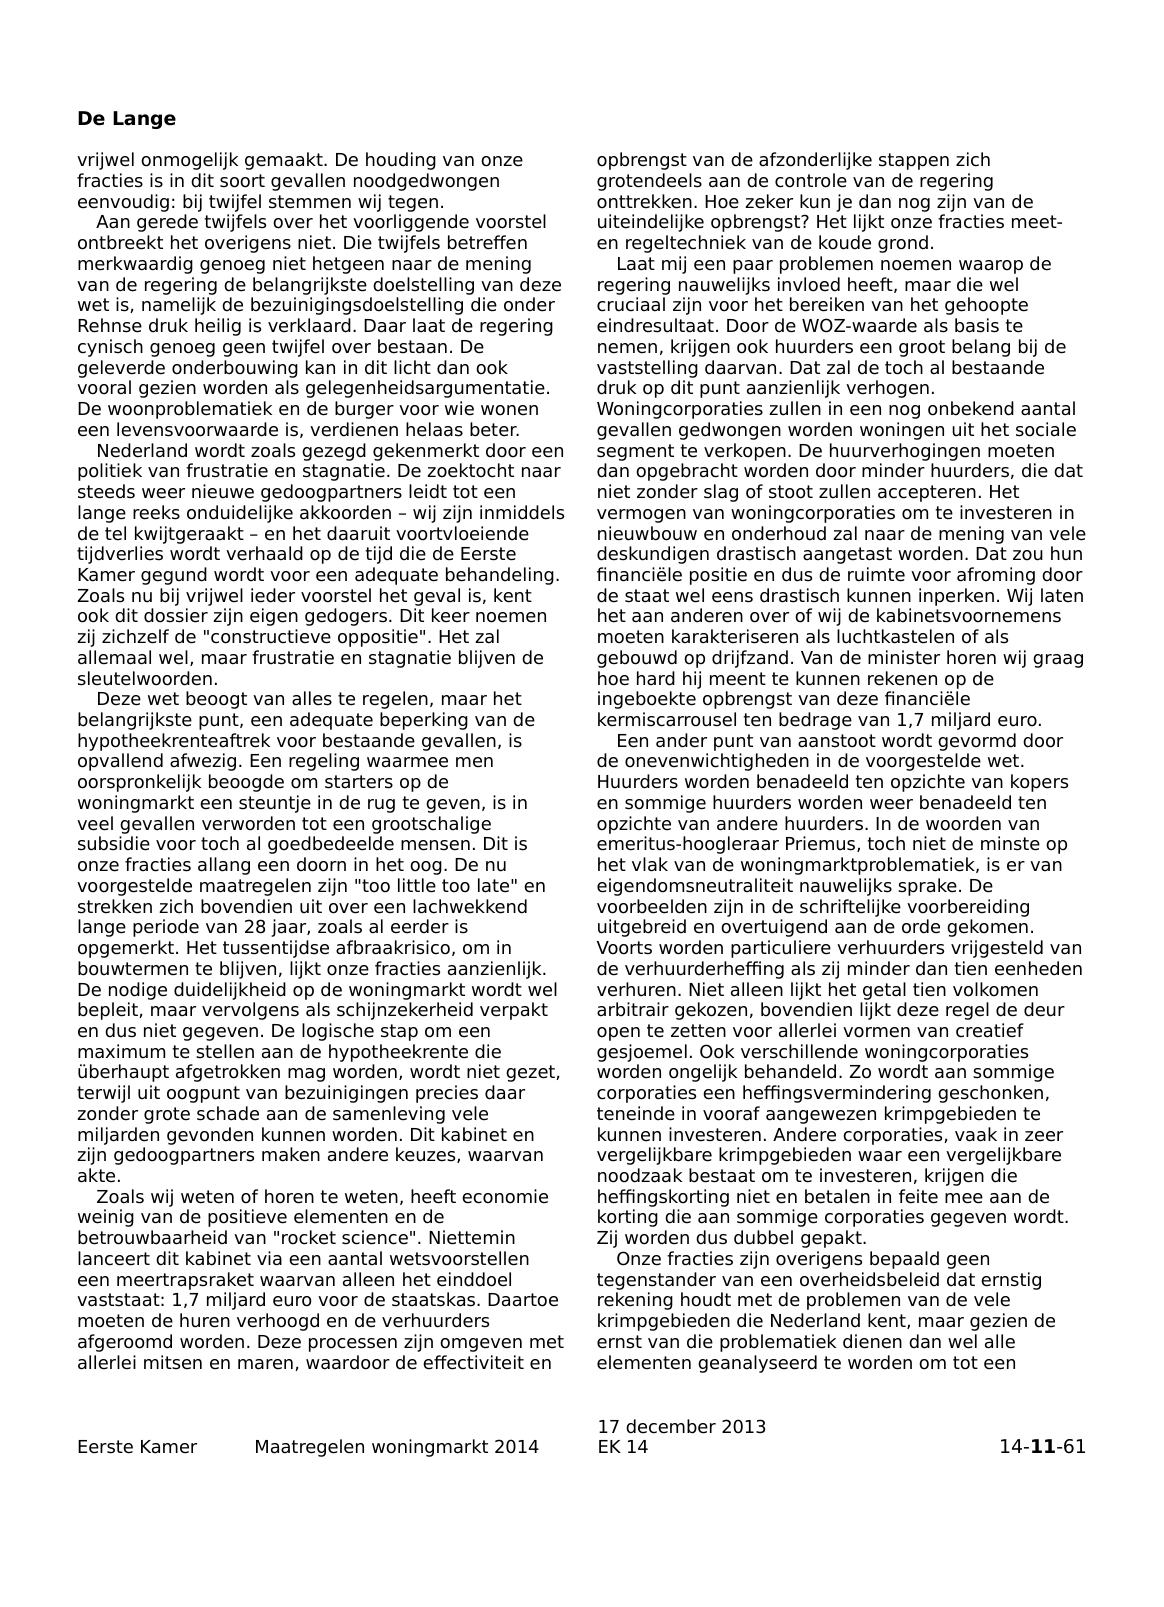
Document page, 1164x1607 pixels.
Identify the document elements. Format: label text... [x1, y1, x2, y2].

text Zoals wij weten of horen te weten, heeft economie weinig van de positieve elementen en de betrouwbaarheid van "rocket science". Niettemin lanceert dit kabinet via een aantal wetsvoorstellen een meertrapsraket waarvan alleen het einddoel vaststaat: 1,7 miljard euro voor de staatskas. Daartoe moeten de huren verhoogd en de verhuurders afgeroomd worden. Deze processen zijn omgeven met allerlei mitsen en maren, waardoor de effectiviteit en [77, 1187, 567, 1373]
text Nederland wordt zoals gezegd gekenmerkt door een politiek van frustratie en stagnatie. De zoektocht naar steeds weer nieuwe gedoogpartners leidt tot een lange reeks onduidelijke akkoorden – wij zijn inmiddels de tel kwijtgeraakt – en het daaruit voortvloeiende tijdverlies wordt verhaald op de tijd die de Eerste Kamer gegund wordt voor een adequate behandeling. Zoals nu bij vrijwel ieder voorstel het geval is, kent ook dit dossier zijn eigen gedogers. Dit keer noemen zij zichzelf de "constructieve oppositie". Het zal allemaal wel, maar frustratie en stagnatie blijven de sleutelwoorden. [77, 440, 567, 689]
text Een ander punt van aanstoot wordt gevormd door de onevenwichtigheden in de voorgestelde wet. Huurders worden benadeeld ten opzichte van kopers en sommige huurders worden weer benadeeld ten opzichte van andere huurders. In de woorden van emeritus-hoogleraar Priemus, toch niet de minste op het vlak van de woningmarktproblematiek, is er van eigendomsneutraliteit nauwelijks sprake. De voorbeelden zijn in de schriftelijke voorbereiding uitgebreid en overtuigend aan de orde gekomen. Voorts worden particuliere verhuurders vrijgesteld van de verhuurderheffing als zij minder dan tien eenheden verhuren. Niet alleen lijkt het getal tien volkomen arbitrair gekozen, bovendien lijkt deze regel de deur open te zetten voor allerlei vormen van creatief gesjoemel. Ook verschillende woningcorporaties worden ongelijk behandeld. Zo wordt aan sommige corporaties een heffingsvermindering geschonken, teneinde in vooraf aangewezen krimpgebieden te kunnen investeren. Andere corporaties, vaak in zeer vergelijkbare krimpgebieden waar een vergelijkbare noodzaak bestaat om te investeren, krijgen die heffingskorting niet en betalen in feite mee aan de korting die aan sommige corporaties gegeven wordt. Zij worden dus dubbel gepakt. [596, 731, 1087, 1249]
text Laat mij een paar problemen noemen waarop de regering nauwelijks invloed heeft, maar die wel cruciaal zijn voor het bereiken van het gehoopte eindresultaat. Door de WOZ-waarde als basis te nemen, krijgen ook huurders een groot belang bij de vaststelling daarvan. Dat zal de toch al bestaande druk op dit punt aanzienlijk verhogen. Woningcorporaties zullen in een nog onbekend aantal gevallen gedwongen worden woningen uit het sociale segment te verkopen. De huurverhogingen moeten dan opgebracht worden door minder huurders, die dat niet zonder slag of stoot zullen accepteren. Het vermogen van woningcorporaties om te investeren in nieuwbouw en onderhoud zal naar de mening van vele deskundigen drastisch aangetast worden. Dat zou hun financiële positie en dus de ruimte voor afroming door de staat wel eens drastisch kunnen inperken. Wij laten het aan anderen over of wij de kabinetsvoornemens moeten karakteriseren als luchtkastelen of als gebouwd op drijfzand. Van de minister horen wij graag hoe hard hij meent te kunnen rekenen op de ingeboekte opbrengst van deze financiële kermiscarrousel ten bedrage van 1,7 miljard euro. [596, 254, 1087, 731]
text Onze fracties zijn overigens bepaald geen tegenstander van een overheidsbeleid dat ernstig rekening houdt met de problemen van de vele krimpgebieden die Nederland kent, maar gezien de ernst van die problematiek dienen dan wel alle elementen geanalyseerd te worden om tot een [596, 1249, 1087, 1373]
text vrijwel onmogelijk gemaakt. De houding van onze fracties is in dit soort gevallen noodgedwongen eenvoudig: bij twijfel stemmen wij tegen. [77, 150, 567, 212]
text Aan gerede twijfels over het voorliggende voorstel ontbreekt het overigens niet. Die twijfels betreffen merkwaardig genoeg niet hetgeen naar de mening van de regering de belangrijkste doelstelling van deze wet is, namelijk de bezuinigingsdoelstelling die onder Rehnse druk heilig is verklaard. Daar laat de regering cynisch genoeg geen twijfel over bestaan. De geleverde onderbouwing kan in dit licht dan ook vooral gezien worden als gelegenheidsargumentatie. De woonproblematiek en de burger voor wie wonen een levensvoorwaarde is, verdienen helaas beter. [77, 212, 567, 440]
text opbrengst van de afzonderlijke stappen zich grotendeels aan de controle van de regering onttrekken. Hoe zeker kun je dan nog zijn van de uiteindelijke opbrengst? Het lijkt onze fracties meet- en regeltechniek van de koude grond. [596, 150, 1087, 254]
text Deze wet beoogt van alles te regelen, maar het belangrijkste punt, een adequate beperking van de hypotheekrenteaftrek voor bestaande gevallen, is opvallend afwezig. Een regeling waarmee men oorspronkelijk beoogde om starters op de woningmarkt een steuntje in de rug te geven, is in veel gevallen verworden tot een grootschalige subsidie voor toch al goedbedeelde mensen. Dit is onze fracties allang een doorn in het oog. De nu voorgestelde maatregelen zijn "too little too late" en strekken zich bovendien uit over een lachwekkend lange periode van 28 jaar, zoals al eerder is opgemerkt. Het tussentijdse afbraakrisico, om in bouwtermen te blijven, lijkt onze fracties aanzienlijk. De nodige duidelijkheid op de woningmarkt wordt wel bepleit, maar vervolgens als schijnzekerheid verpakt en dus niet gegeven. De logische stap om een maximum te stellen aan de hypotheekrente die überhaupt afgetrokken mag worden, wordt niet gezet, terwijl uit oogpunt van bezuinigingen precies daar zonder grote schade aan de samenleving vele miljarden gevonden kunnen worden. Dit kabinet en zijn gedoogpartners maken andere keuzes, waarvan akte. [77, 689, 567, 1187]
